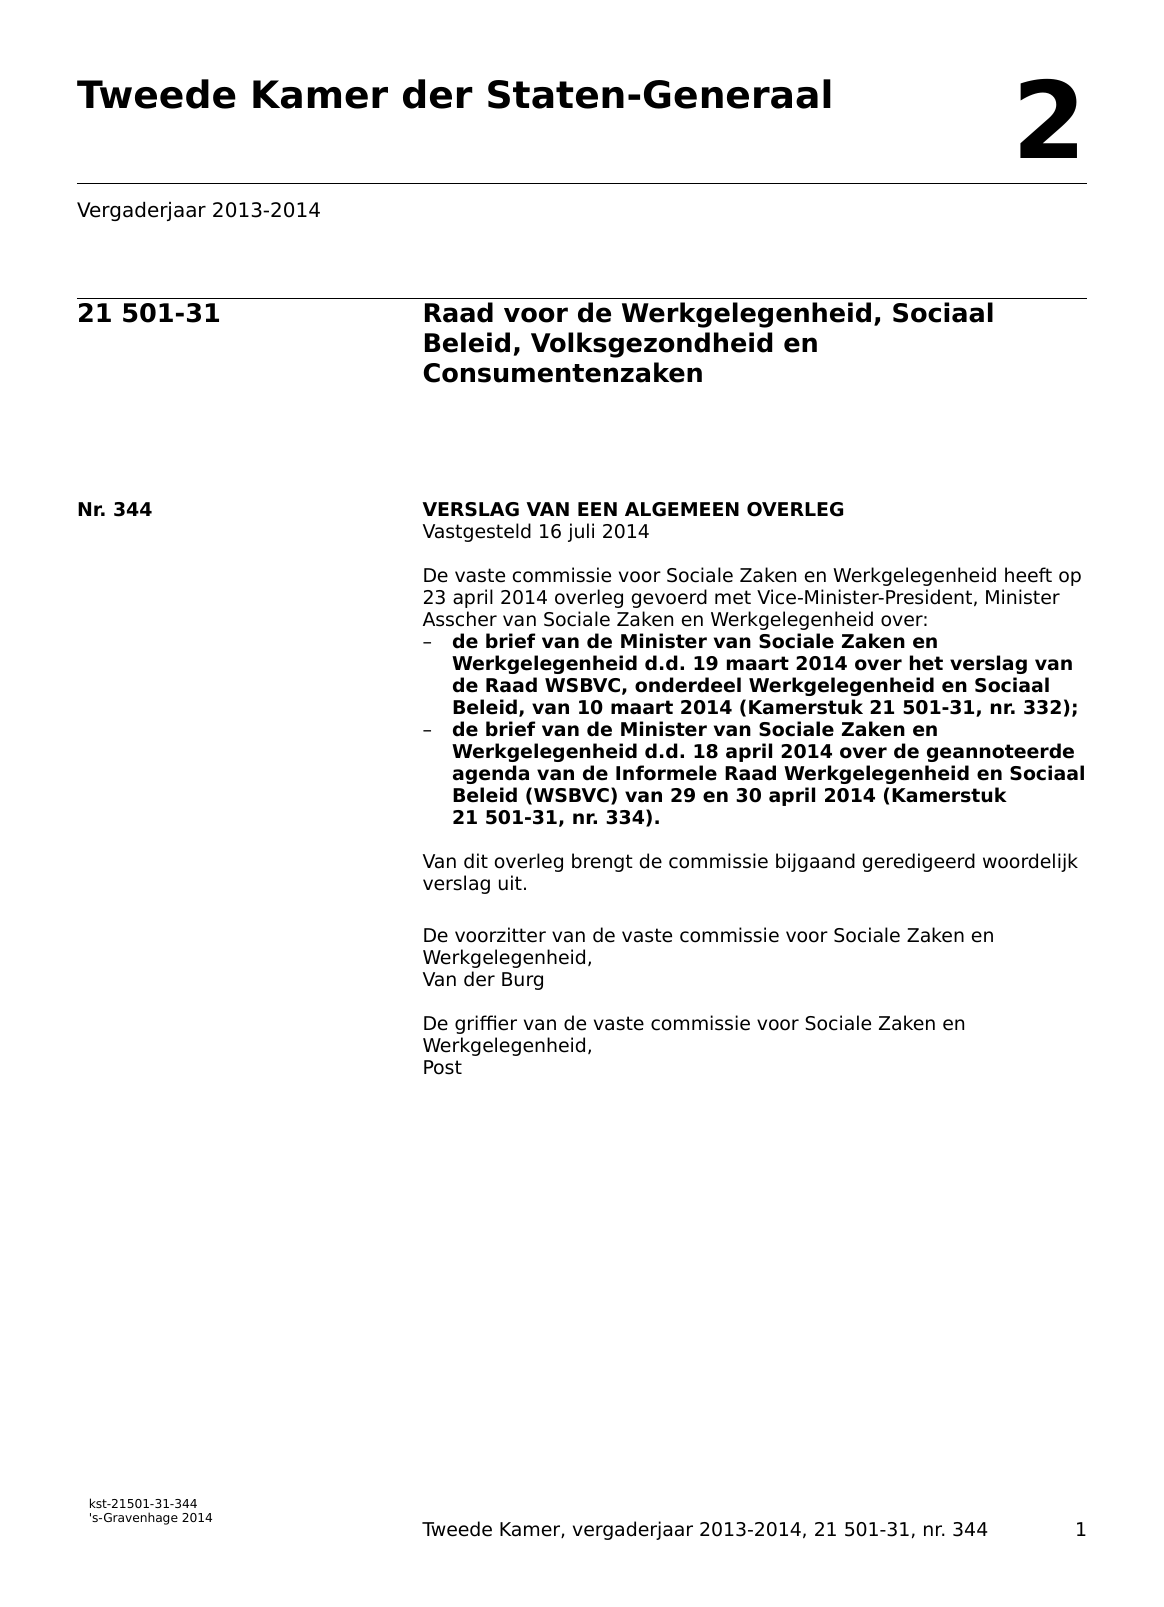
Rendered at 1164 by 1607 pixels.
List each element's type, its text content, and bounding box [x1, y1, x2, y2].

table_cell Vergaderjaar 2013-2014 [77, 184, 1087, 298]
text Vastgesteld 16 juli 2014 [422, 521, 1087, 543]
text – de brief van de Minister van Sociale Zaken en Werkgelegenheid d.d. 19 maart 2014 over het verslag van de Raad WSBVC, onderdeel Werkgelegenheid en Sociaal Beleid, van 10 maart 2014 (Kamerstuk 21 501-31, nr. 332); [422, 631, 1087, 719]
text kst-21501-31-344 [88, 1497, 323, 1511]
table_header 2 [886, 59, 1087, 183]
text De voorzitter van de vaste commissie voor Sociale Zaken en Werkgelegenheid, Van der Burg [422, 925, 1087, 991]
subtitle 21 501-31 Raad voor de Werkgelegenheid, Sociaal Beleid, Volksgezondheid en Consumentenzaken [77, 299, 1087, 388]
text De vaste commissie voor Sociale Zaken en Werkgelegenheid heeft op 23 april 2014 overleg gevoerd met Vice-Minister-President, Minister Asscher van Sociale Zaken en Werkgelegenheid over: [422, 565, 1087, 631]
subtitle Nr. 344 VERSLAG VAN EEN ALGEMEEN OVERLEG [77, 499, 1087, 521]
text Van dit overleg brengt de commissie bijgaand geredigeerd woordelijk verslag uit. [422, 851, 1087, 895]
text – de brief van de Minister van Sociale Zaken en Werkgelegenheid d.d. 18 april 2014 over de geannoteerde agenda van de Informele Raad Werkgelegenheid en Sociaal Beleid (WSBVC) van 29 en 30 april 2014 (Kamerstuk 21 501-31, nr. 334). [422, 719, 1087, 829]
text 's-Gravenhage 2014 [88, 1511, 323, 1525]
text De griffier van de vaste commissie voor Sociale Zaken en Werkgelegenheid, Post [422, 1013, 1087, 1079]
table_header Tweede Kamer der Staten-Generaal [77, 59, 886, 183]
